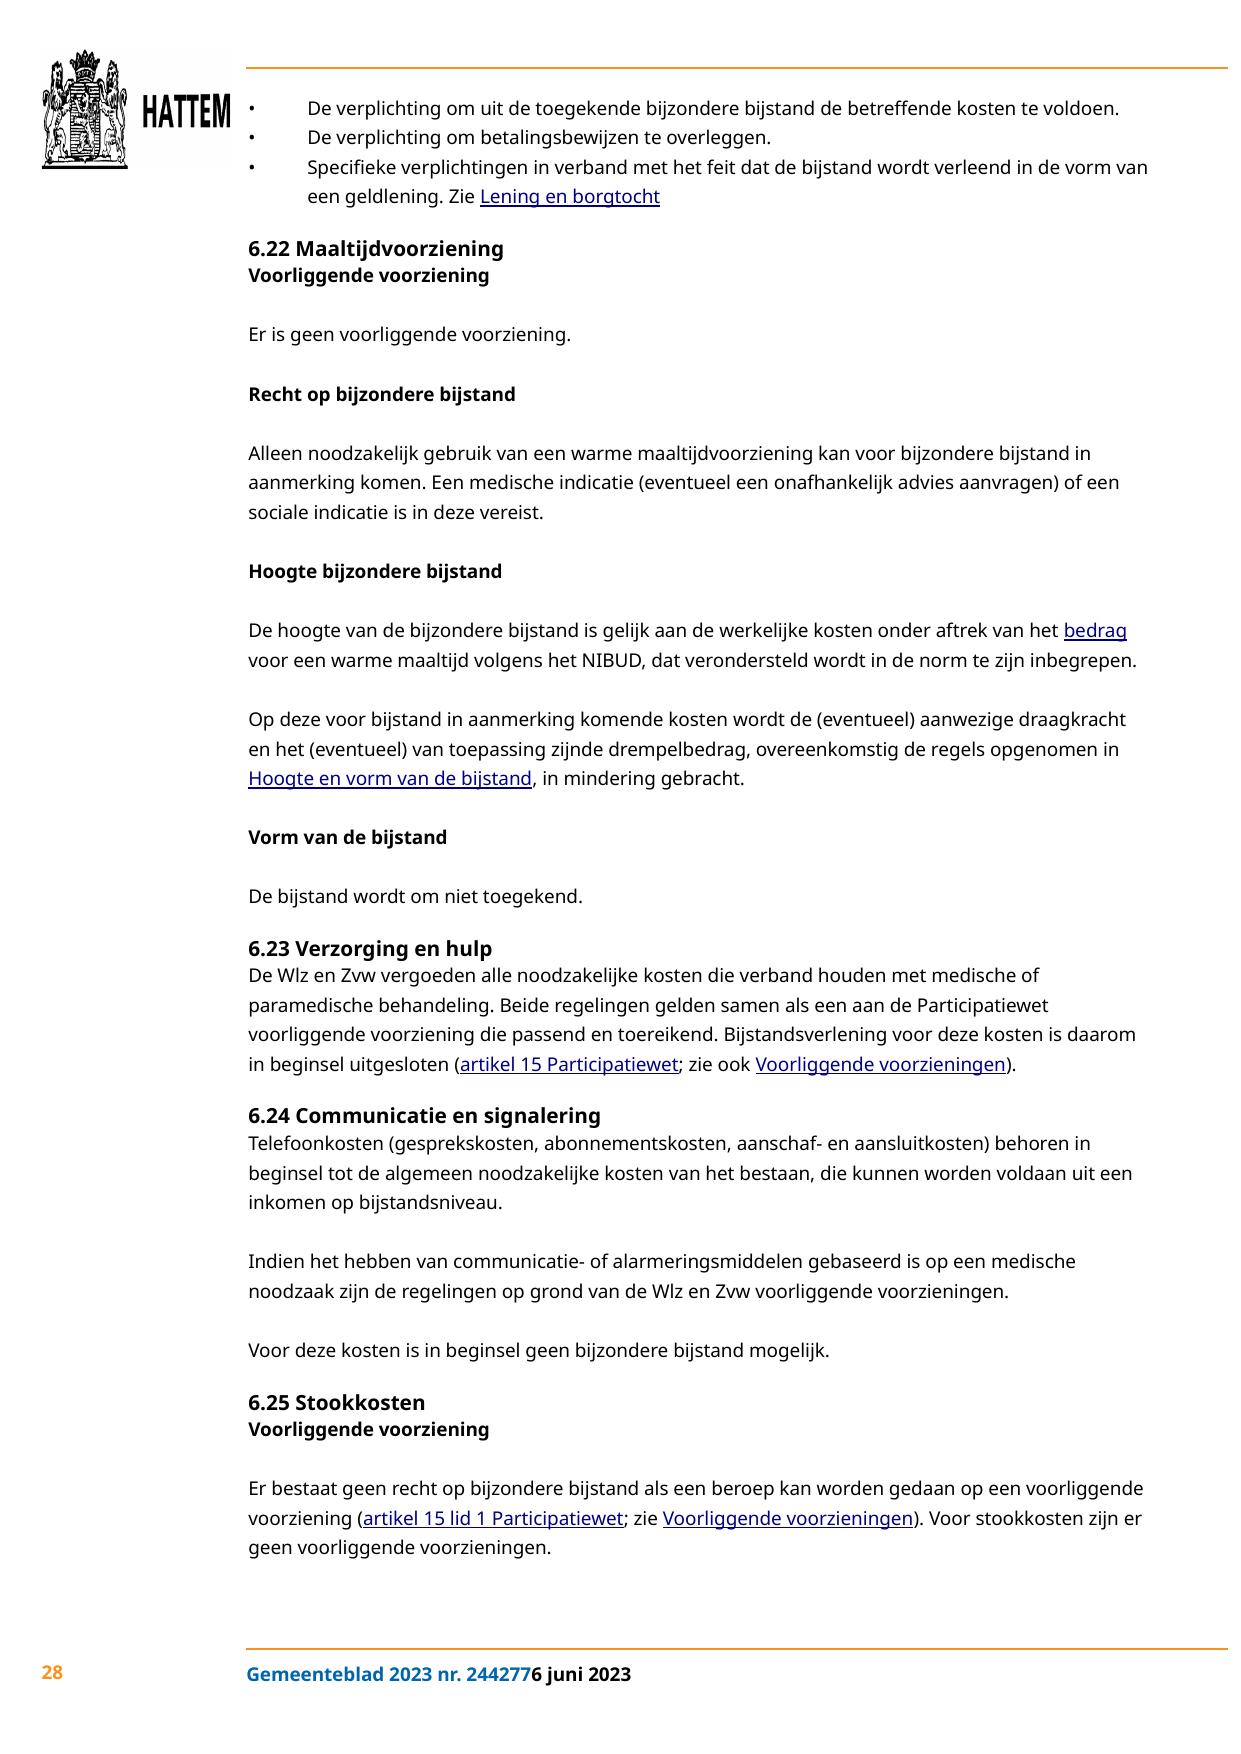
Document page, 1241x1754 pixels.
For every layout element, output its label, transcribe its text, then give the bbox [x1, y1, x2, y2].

text Recht op bijzondere bijstand [248, 381, 1152, 406]
text 6.23 Verzorging en hulp [248, 934, 1152, 962]
text 6.24 Communicatie en signalering [248, 1102, 1152, 1130]
text De Wlz en Zvw vergoeden alle noodzakelijke kosten die verband houden met medische of paramedische behandeling. Beide regelingen gelden samen als een aan de Participatiewet voorliggende voorziening die passend en toereikend. Bijstandsverlening voor deze kosten is daarom in beginsel uitgesloten (artikel 15 Participatiewet; zie ook Voorliggende voorzieningen). [248, 962, 1152, 1077]
text De hoogte van de bijzondere bijstand is gelijk aan de werkelijke kosten onder aftrek van het bedrag voor een warme maaltijd volgens het NIBUD, dat verondersteld wordt in de norm te zijn inbegrepen. [248, 617, 1152, 673]
text Telefoonkosten (gesprekskosten, abonnementskosten, aanschaf- en aansluitkosten) behoren in beginsel tot de algemeen noodzakelijke kosten van het bestaan, die kunnen worden voldaan uit een inkomen op bijstandsniveau. [248, 1130, 1152, 1215]
text Hoogte bijzondere bijstand [248, 558, 1152, 584]
text Vorm van de bijstand [248, 824, 1152, 850]
text Indien het hebben van communicatie- of alarmeringsmiddelen gebaseerd is op een medische noodzaak zijn de regelingen op grond van de Wlz en Zvw voorliggende voorzieningen. [248, 1248, 1152, 1304]
list Specifieke verplichtingen in verband met het feit dat de bijstand wordt verleend in de vorm van een geldlening. Zie Lening en borgtocht [248, 154, 1152, 209]
list De verplichting om betalingsbewijzen te overleggen. [248, 124, 1152, 150]
text Voor deze kosten is in beginsel geen bijzondere bijstand mogelijk. [248, 1337, 1152, 1363]
text Er bestaat geen recht op bijzondere bijstand als een beroep kan worden gedaan op een voorliggende voorziening (artikel 15 lid 1 Participatiewet; zie Voorliggende voorzieningen). Voor stookkosten zijn er geen voorliggende voorzieningen. [248, 1475, 1152, 1560]
text Voorliggende voorziening [248, 1416, 1152, 1442]
text 6.22 Maaltijdvoorziening [248, 234, 1152, 262]
text Voorliggende voorziening [248, 262, 1152, 288]
text Op deze voor bijstand in aanmerking komende kosten wordt de (eventueel) aanwezige draagkracht en het (eventueel) van toepassing zijnde drempelbedrag, overeenkomstig de regels opgenomen in Hoogte en vorm van de bijstand, in mindering gebracht. [248, 706, 1152, 791]
text Alleen noodzakelijk gebruik van een warme maaltijdvoorziening kan voor bijzondere bijstand in aanmerking komen. Een medische indicatie (eventueel een onafhankelijk advies aanvragen) of een sociale indicatie is in deze vereist. [248, 440, 1152, 525]
picture [41, 47, 231, 172]
text Er is geen voorliggende voorziening. [248, 322, 1152, 347]
text 6.25 Stookkosten [248, 1388, 1152, 1416]
list De verplichting om uit de toegekende bijzondere bijstand de betreffende kosten te voldoen. [248, 95, 1152, 121]
text De bijstand wordt om niet toegekend. [248, 884, 1152, 909]
